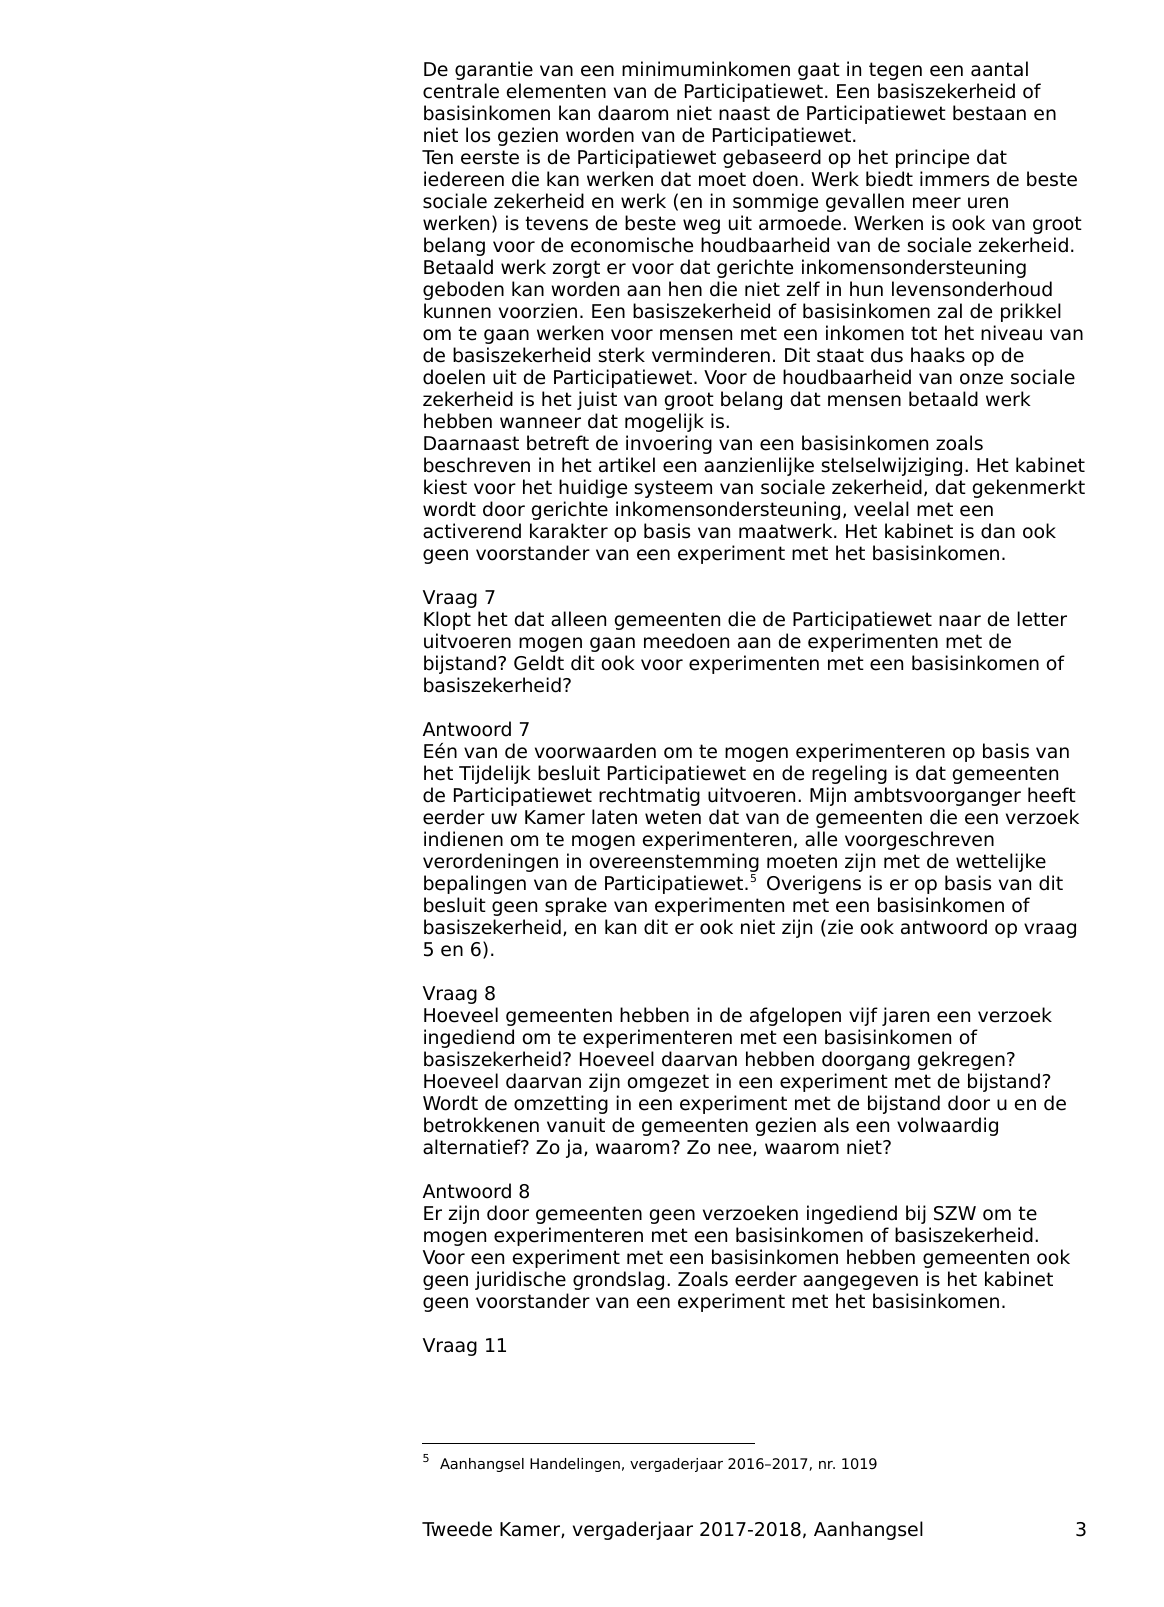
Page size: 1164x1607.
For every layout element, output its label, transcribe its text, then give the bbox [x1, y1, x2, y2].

text Vraag 7 [422, 587, 1087, 609]
text Hoeveel gemeenten hebben in de afgelopen vijf jaren een verzoek ingediend om te experimenteren met een basisinkomen of basiszekerheid? Hoeveel daarvan hebben doorgang gekregen? Hoeveel daarvan zijn omgezet in een experiment met de bijstand? Wordt de omzetting in een experiment met de bijstand door u en de betrokkenen vanuit de gemeenten gezien als een volwaardig alternatief? Zo ja, waarom? Zo nee, waarom niet? [422, 1005, 1087, 1159]
text Antwoord 7 [422, 719, 1087, 741]
text De garantie van een minimuminkomen gaat in tegen een aantal centrale elementen van de Participatiewet. Een basiszekerheid of basisinkomen kan daarom niet naast de Participatiewet bestaan en niet los gezien worden van de Participatiewet. [422, 59, 1087, 147]
text Ten eerste is de Participatiewet gebaseerd op het principe dat iedereen die kan werken dat moet doen. Werk biedt immers de beste sociale zekerheid en werk (en in sommige gevallen meer uren werken) is tevens de beste weg uit armoede. Werken is ook van groot belang voor de economische houdbaarheid van de sociale zekerheid. Betaald werk zorgt er voor dat gerichte inkomensondersteuning geboden kan worden aan hen die niet zelf in hun levensonderhoud kunnen voorzien. Een basiszekerheid of basisinkomen zal de prikkel om te gaan werken voor mensen met een inkomen tot het niveau van de basiszekerheid sterk verminderen. Dit staat dus haaks op de doelen uit de Participatiewet. Voor de houdbaarheid van onze sociale zekerheid is het juist van groot belang dat mensen betaald werk hebben wanneer dat mogelijk is. [422, 147, 1087, 433]
text Klopt het dat alleen gemeenten die de Participatiewet naar de letter uitvoeren mogen gaan meedoen aan de experimenten met de bijstand? Geldt dit ook voor experimenten met een basisinkomen of basiszekerheid? [422, 609, 1087, 697]
text Daarnaast betreft de invoering van een basisinkomen zoals beschreven in het artikel een aanzienlijke stelselwijziging. Het kabinet kiest voor het huidige systeem van sociale zekerheid, dat gekenmerkt wordt door gerichte inkomensondersteuning, veelal met een activerend karakter op basis van maatwerk. Het kabinet is dan ook geen voorstander van een experiment met het basisinkomen. [422, 433, 1087, 564]
text Vraag 11 [422, 1335, 1087, 1357]
text Er zijn door gemeenten geen verzoeken ingediend bij SZW om te mogen experimenteren met een basisinkomen of basiszekerheid. Voor een experiment met een basisinkomen hebben gemeenten ook geen juridische grondslag. Zoals eerder aangegeven is het kabinet geen voorstander van een experiment met het basisinkomen. [422, 1203, 1087, 1313]
text Vraag 8 [422, 983, 1087, 1005]
text Antwoord 8 [422, 1181, 1087, 1203]
text Aanhangsel Handelingen, vergaderjaar 2016–2017, nr. 1019 [422, 1452, 1087, 1474]
text Eén van de voorwaarden om te mogen experimenteren op basis van het Tijdelijk besluit Participatiewet en de regeling is dat gemeenten de Participatiewet rechtmatig uitvoeren. Mijn ambtsvoorganger heeft eerder uw Kamer laten weten dat van de gemeenten die een verzoek indienen om te mogen experimenteren, alle voorgeschreven verordeningen in overeenstemming moeten zijn met de wettelijke bepalingen van de Participatiewet. Overigens is er op basis van dit besluit geen sprake van experimenten met een basisinkomen of basiszekerheid, en kan dit er ook niet zijn (zie ook antwoord op vraag 5 en 6). [422, 741, 1087, 961]
